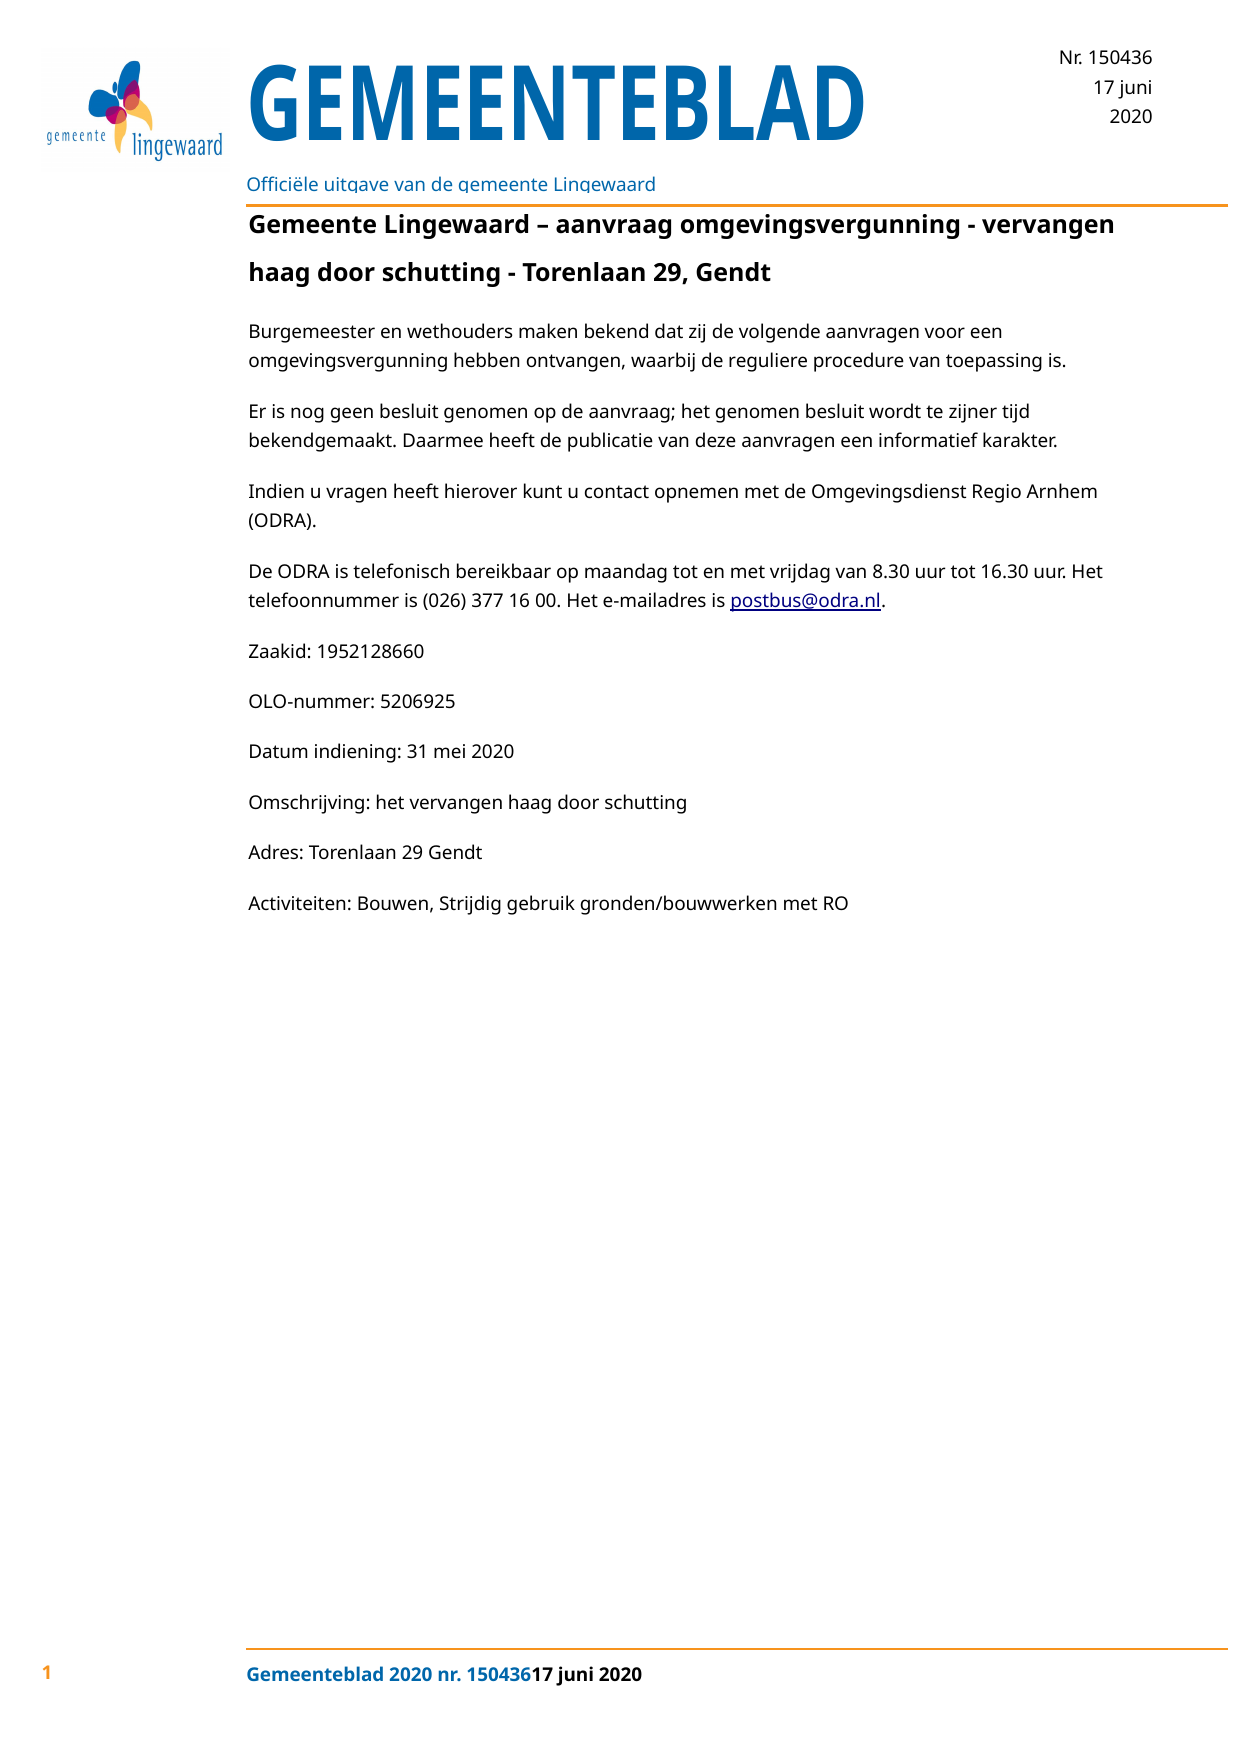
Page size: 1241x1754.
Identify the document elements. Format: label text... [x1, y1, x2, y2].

text Zaakid: 1952128660 [248, 638, 1152, 664]
text Indien u vragen heeft hierover kunt u contact opnemen met de Omgevingsdienst Regio Arnhem (ODRA). [248, 478, 1152, 533]
text De ODRA is telefonisch bereikbaar op maandag tot en met vrijdag van 8.30 uur tot 16.30 uur. Het telefoonnummer is (026) 377 16 00. Het e-mailadres is postbus@odra.nl. [248, 558, 1152, 613]
text Er is nog geen besluit genomen op de aanvraag; het genomen besluit wordt te zijner tijd bekendgemaakt. Daarmee heeft de publicatie van deze aanvragen een informatief karakter. [248, 398, 1152, 453]
picture [41, 47, 231, 172]
text Burgemeester en wethouders maken bekend dat zij de volgende aanvragen voor een omgevingsvergunning hebben ontvangen, waarbij de reguliere procedure van toepassing is. [248, 318, 1152, 373]
text Gemeente Lingewaard – aanvraag omgevingsvergunning - vervangen haag door schutting - Torenlaan 29, Gendt [248, 207, 1152, 288]
text OLO-nummer: 5206925 [248, 688, 1152, 714]
text Datum indiening: 31 mei 2020 [248, 739, 1152, 764]
text Adres: Torenlaan 29 Gendt [248, 839, 1152, 865]
text Activiteiten: Bouwen, Strijdig gebruik gronden/bouwwerken met RO [248, 890, 1152, 916]
text Omschrijving: het vervangen haag door schutting [248, 789, 1152, 815]
